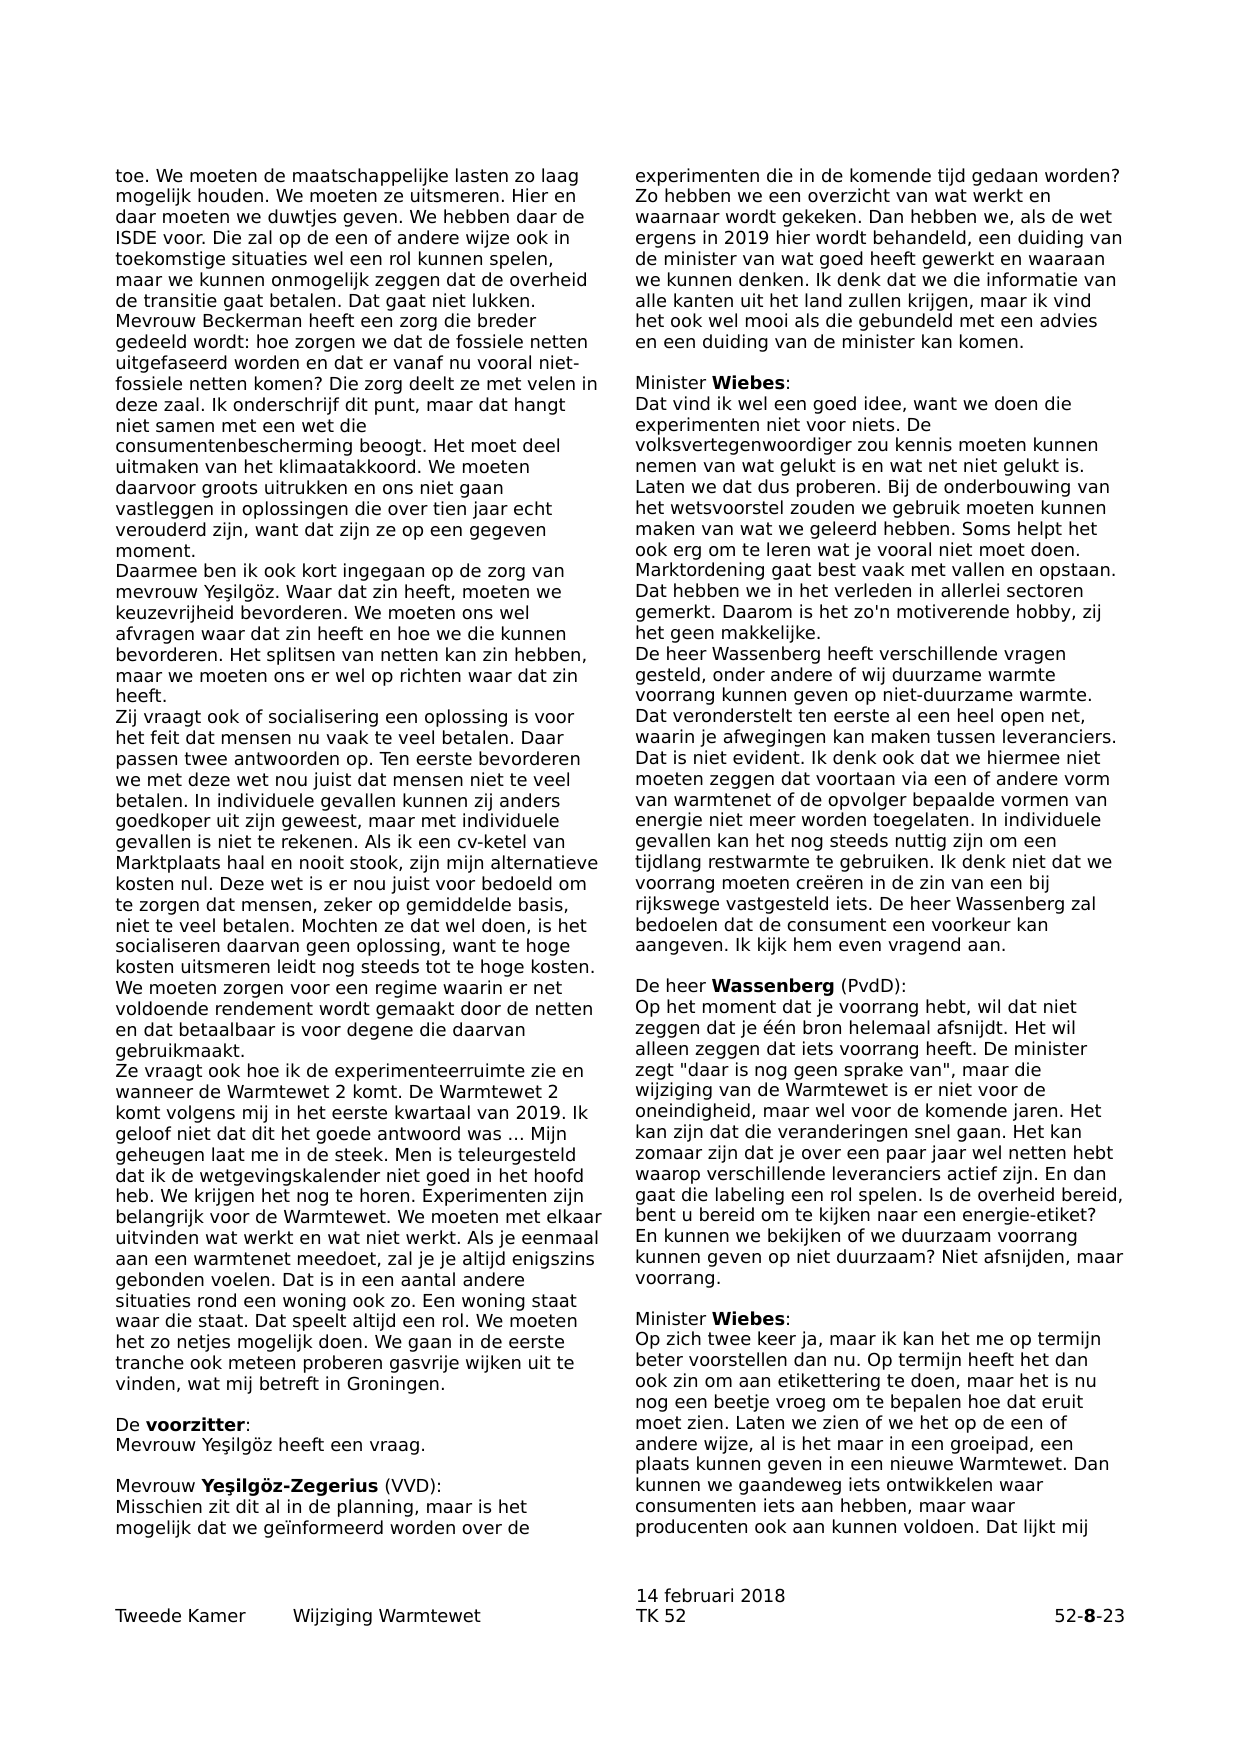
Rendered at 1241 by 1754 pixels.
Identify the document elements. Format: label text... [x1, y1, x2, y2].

text De heer Wassenberg heeft verschillende vragen gesteld, onder andere of wij duurzame warmte voorrang kunnen geven op niet-duurzame warmte. Dat veronderstelt ten eerste al een heel open net, waarin je afwegingen kan maken tussen leveranciers. Dat is niet evident. Ik denk ook dat we hiermee niet moeten zeggen dat voortaan via een of andere vorm van warmtenet of de opvolger bepaalde vormen van energie niet meer worden toegelaten. In individuele gevallen kan het nog steeds nuttig zijn om een tijdlang restwarmte te gebruiken. Ik denk niet dat we voorrang moeten creëren in de zin van een bij rijkswege vastgesteld iets. De heer Wassenberg zal bedoelen dat de consument een voorkeur kan aangeven. Ik kijk hem even vragend aan. [635, 643, 1125, 956]
text Op zich twee keer ja, maar ik kan het me op termijn beter voorstellen dan nu. Op termijn heeft het dan ook zin om aan etikettering te doen, maar het is nu nog een beetje vroeg om te bepalen hoe dat eruit moet zien. Laten we zien of we het op de een of andere wijze, al is het maar in een groeipad, een plaats kunnen geven in een nieuwe Warmtewet. Dan kunnen we gaandeweg iets ontwikkelen waar consumenten iets aan hebben, maar waar producenten ook aan kunnen voldoen. Dat lijkt mij [635, 1329, 1125, 1537]
text Ze vraagt ook hoe ik de experimenteerruimte zie en wanneer de Warmtewet 2 komt. De Warmtewet 2 komt volgens mij in het eerste kwartaal van 2019. Ik geloof niet dat dit het goede antwoord was ... Mijn geheugen laat me in de steek. Men is teleurgesteld dat ik de wetgevingskalender niet goed in het hoofd heb. We krijgen het nog te horen. Experimenten zijn belangrijk voor de Warmtewet. We moeten met elkaar uitvinden wat werkt en wat niet werkt. Als je eenmaal aan een warmtenet meedoet, zal je je altijd enigszins gebonden voelen. Dat is in een aantal andere situaties rond een woning ook zo. Een woning staat waar die staat. Dat speelt altijd een rol. We moeten het zo netjes mogelijk doen. We gaan in de eerste tranche ook meteen proberen gasvrije wijken uit te vinden, wat mij betreft in Groningen. [115, 1061, 605, 1394]
text Zij vraagt ook of socialisering een oplossing is voor het feit dat mensen nu vaak te veel betalen. Daar passen twee antwoorden op. Ten eerste bevorderen we met deze wet nou juist dat mensen niet te veel betalen. In individuele gevallen kunnen zij anders goedkoper uit zijn geweest, maar met individuele gevallen is niet te rekenen. Als ik een cv-ketel van Marktplaats haal en nooit stook, zijn mijn alternatieve kosten nul. Deze wet is er nou juist voor bedoeld om te zorgen dat mensen, zeker op gemiddelde basis, niet te veel betalen. Mochten ze dat wel doen, is het socialiseren daarvan geen oplossing, want te hoge kosten uitsmeren leidt nog steeds tot te hoge kosten. We moeten zorgen voor een regime waarin er net voldoende rendement wordt gemaakt door de netten en dat betaalbaar is voor degene die daarvan gebruikmaakt. [115, 707, 605, 1061]
text De voorzitter: [115, 1414, 605, 1435]
text Minister Wiebes: [635, 373, 1125, 393]
text toe. We moeten de maatschappelijke lasten zo laag mogelijk houden. We moeten ze uitsmeren. Hier en daar moeten we duwtjes geven. We hebben daar de ISDE voor. Die zal op de een of andere wijze ook in toekomstige situaties wel een rol kunnen spelen, maar we kunnen onmogelijk zeggen dat de overheid de transitie gaat betalen. Dat gaat niet lukken. [115, 165, 605, 311]
text De heer Wassenberg (PvdD): [635, 976, 1125, 997]
text Mevrouw Yeşilgöz-Zegerius (VVD): [115, 1476, 605, 1497]
text Minister Wiebes: [635, 1308, 1125, 1329]
text Mevrouw Beckerman heeft een zorg die breder gedeeld wordt: hoe zorgen we dat de fossiele netten uitgefaseerd worden en dat er vanaf nu vooral niet-fossiele netten komen? Die zorg deelt ze met velen in deze zaal. Ik onderschrijf dit punt, maar dat hangt niet samen met een wet die consumentenbescherming beoogt. Het moet deel uitmaken van het klimaatakkoord. We moeten daarvoor groots uitrukken en ons niet gaan vastleggen in oplossingen die over tien jaar echt verouderd zijn, want dat zijn ze op een gegeven moment. [115, 311, 605, 561]
text Misschien zit dit al in de planning, maar is het mogelijk dat we geïnformeerd worden over de [115, 1497, 605, 1538]
text Dat vind ik wel een goed idee, want we doen die experimenten niet voor niets. De volksvertegenwoordiger zou kennis moeten kunnen nemen van wat gelukt is en wat net niet gelukt is. Laten we dat dus proberen. Bij de onderbouwing van het wetsvoorstel zouden we gebruik moeten kunnen maken van wat we geleerd hebben. Soms helpt het ook erg om te leren wat je vooral niet moet doen. Marktordening gaat best vaak met vallen en opstaan. Dat hebben we in het verleden in allerlei sectoren gemerkt. Daarom is het zo'n motiverende hobby, zij het geen makkelijke. [635, 393, 1125, 643]
text experimenten die in de komende tijd gedaan worden? Zo hebben we een overzicht van wat werkt en waarnaar wordt gekeken. Dan hebben we, als de wet ergens in 2019 hier wordt behandeld, een duiding van de minister van wat goed heeft gewerkt en waaraan we kunnen denken. Ik denk dat we die informatie van alle kanten uit het land zullen krijgen, maar ik vind het ook wel mooi als die gebundeld met een advies en een duiding van de minister kan komen. [635, 165, 1125, 353]
text Mevrouw Yeşilgöz heeft een vraag. [115, 1435, 605, 1456]
text Op het moment dat je voorrang hebt, wil dat niet zeggen dat je één bron helemaal afsnijdt. Het wil alleen zeggen dat iets voorrang heeft. De minister zegt "daar is nog geen sprake van", maar die wijziging van de Warmtewet is er niet voor de oneindigheid, maar wel voor de komende jaren. Het kan zijn dat die veranderingen snel gaan. Het kan zomaar zijn dat je over een paar jaar wel netten hebt waarop verschillende leveranciers actief zijn. En dan gaat die labeling een rol spelen. Is de overheid bereid, bent u bereid om te kijken naar een energie-etiket? En kunnen we bekijken of we duurzaam voorrang kunnen geven op niet duurzaam? Niet afsnijden, maar voorrang. [635, 997, 1125, 1288]
text Daarmee ben ik ook kort ingegaan op de zorg van mevrouw Yeşilgöz. Waar dat zin heeft, moeten we keuzevrijheid bevorderen. We moeten ons wel afvragen waar dat zin heeft en hoe we die kunnen bevorderen. Het splitsen van netten kan zin hebben, maar we moeten ons er wel op richten waar dat zin heeft. [115, 561, 605, 707]
